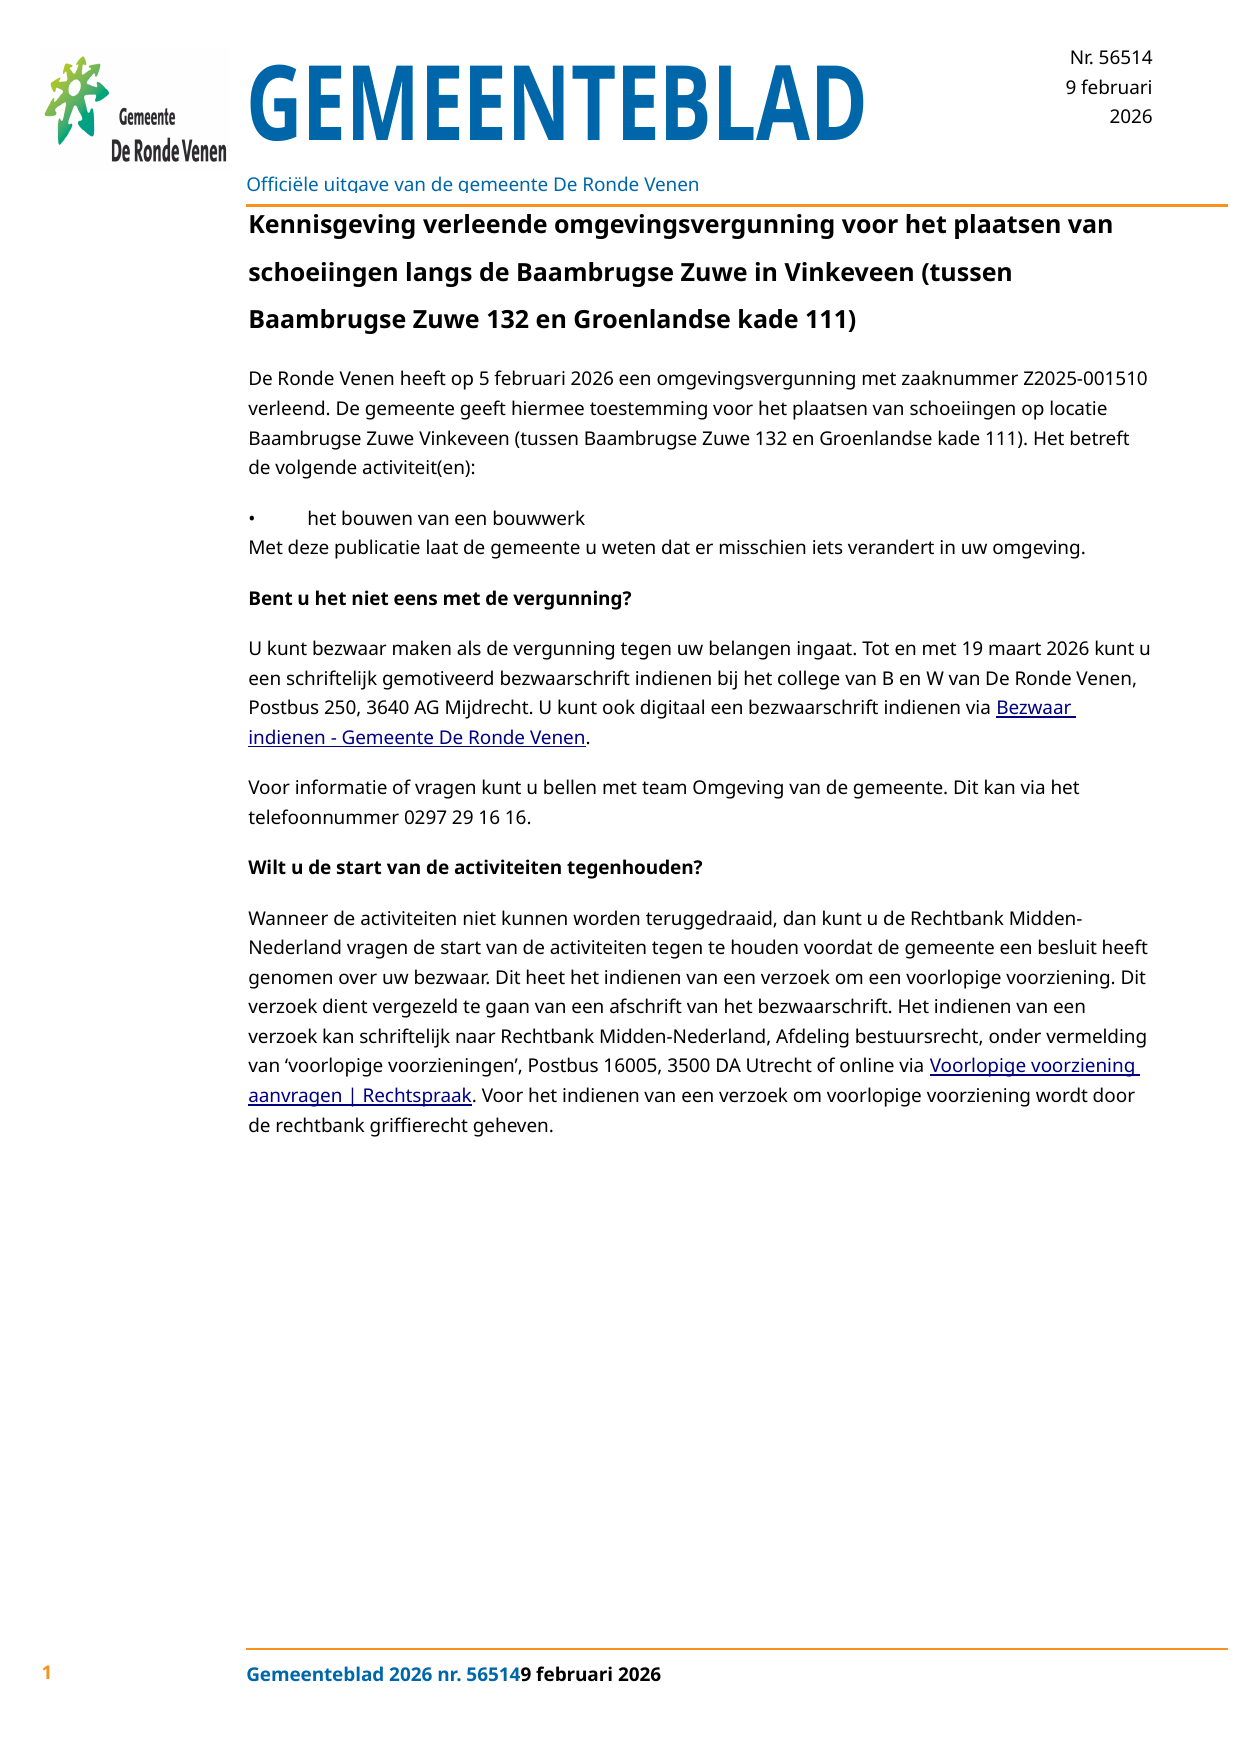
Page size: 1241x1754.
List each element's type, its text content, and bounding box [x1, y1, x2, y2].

list het bouwen van een bouwwerk [248, 505, 1152, 530]
text Kennisgeving verleende omgevingsvergunning voor het plaatsen van schoeiingen langs de Baambrugse Zuwe in Vinkeveen (tussen Baambrugse Zuwe 132 en Groenlandse kade 111) [248, 207, 1152, 336]
text Wilt u de start van de activiteiten tegenhouden? [248, 854, 1152, 880]
picture [41, 47, 231, 172]
text Met deze publicatie laat de gemeente u weten dat er misschien iets verandert in uw omgeving. [248, 534, 1152, 560]
text Wanneer de activiteiten niet kunnen worden teruggedraaid, dan kunt u de Rechtbank Midden-Nederland vragen de start van de activiteiten tegen te houden voordat de gemeente een besluit heeft genomen over uw bezwaar. Dit heet het indienen van een verzoek om een voorlopige voorziening. Dit verzoek dient vergezeld te gaan van een afschrift van het bezwaarschrift. Het indienen van een verzoek kan schriftelijk naar Rechtbank Midden-Nederland, Afdeling bestuursrecht, onder vermelding van ‘voorlopige voorzieningen’, Postbus 16005, 3500 DA Utrecht of online via Voorlopige voorziening aanvragen | Rechtspraak. Voor het indienen van een verzoek om voorlopige voorziening wordt door de rechtbank griffierecht geheven. [248, 905, 1152, 1137]
text Bent u het niet eens met de vergunning? [248, 585, 1152, 610]
text De Ronde Venen heeft op 5 februari 2026 een omgevingsvergunning met zaaknummer Z2025-001510 verleend. De gemeente geeft hiermee toestemming voor het plaatsen van schoeiingen op locatie Baambrugse Zuwe Vinkeveen (tussen Baambrugse Zuwe 132 en Groenlandse kade 111). Het betreft de volgende activiteit(en): [248, 366, 1152, 480]
text U kunt bezwaar maken als de vergunning tegen uw belangen ingaat. Tot en met 19 maart 2026 kunt u een schriftelijk gemotiveerd bezwaarschrift indienen bij het college van B en W van De Ronde Venen, Postbus 250, 3640 AG Mijdrecht. U kunt ook digitaal een bezwaarschrift indienen via Bezwaar indienen - Gemeente De Ronde Venen. [248, 635, 1152, 749]
text Voor informatie of vragen kunt u bellen met team Omgeving van de gemeente. Dit kan via het telefoonnummer 0297 29 16 16. [248, 774, 1152, 829]
